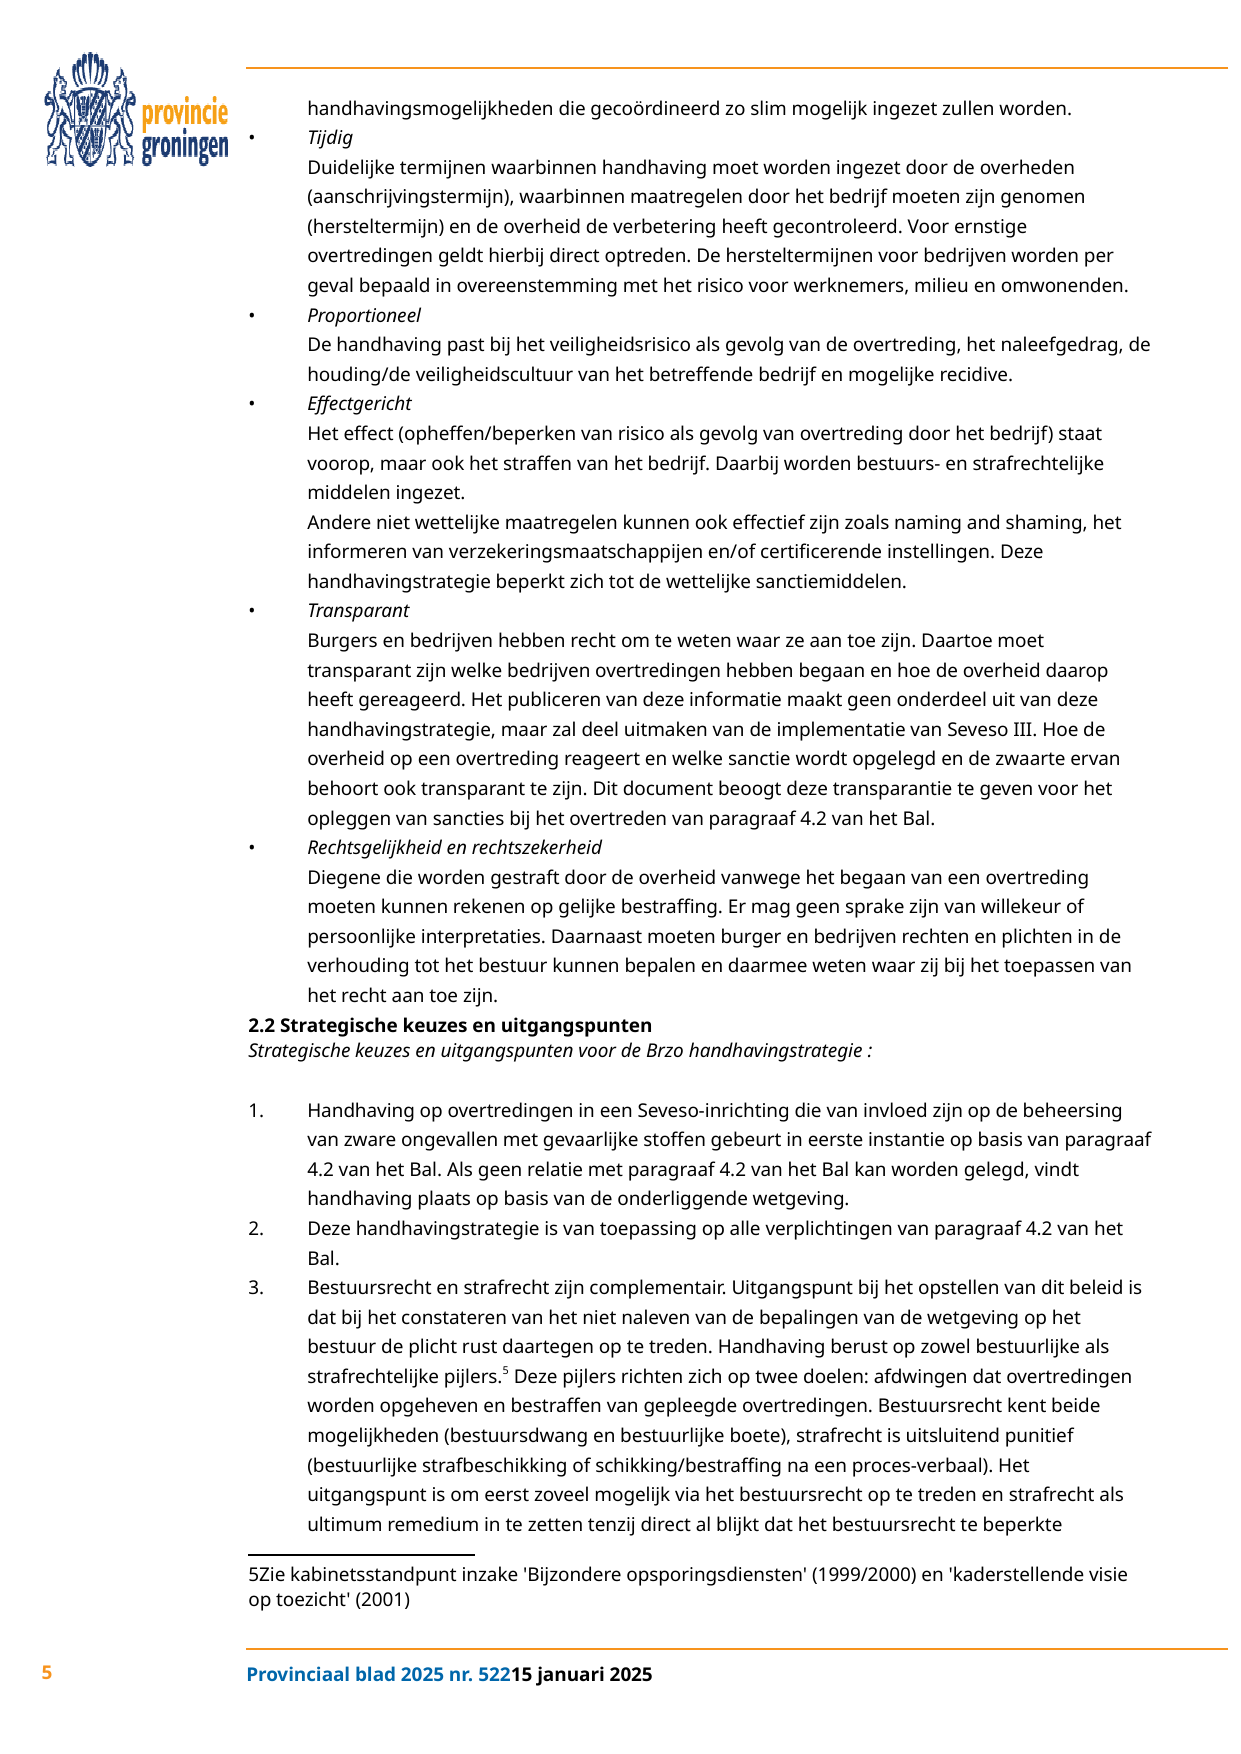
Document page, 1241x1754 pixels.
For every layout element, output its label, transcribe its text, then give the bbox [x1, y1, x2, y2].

list Andere niet wettelijke maatregelen kunnen ook effectief zijn zoals naming and shaming, het informeren van verzekeringsmaatschappijen en/of certificerende instellingen. Deze handhavingstrategie beperkt zich tot de wettelijke sanctiemiddelen. [248, 509, 1152, 594]
picture [41, 47, 231, 172]
list Handhaving op overtredingen in een Seveso-inrichting die van invloed zijn op de beheersing van zware ongevallen met gevaarlijke stoffen gebeurt in eerste instantie op basis van paragraaf 4.2 van het Bal. Als geen relatie met paragraaf 4.2 van het Bal kan worden gelegd, vindt handhaving plaats op basis van de onderliggende wetgeving. [248, 1097, 1152, 1211]
list Het effect (opheffen/beperken van risico als gevolg van overtreding door het bedrijf) staat voorop, maar ook het straffen van het bedrijf. Daarbij worden bestuurs- en strafrechtelijke middelen ingezet. [248, 420, 1152, 505]
list Effectgericht [248, 391, 1152, 416]
list Tijdig [248, 124, 1152, 150]
list De handhaving past bij het veiligheidsrisico als gevolg van de overtreding, het naleefgedrag, de houding/de veiligheidscultuur van het betreffende bedrijf en mogelijke recidive. [248, 331, 1152, 387]
text Strategische keuzes en uitgangspunten voor de Brzo handhavingstrategie : [248, 1038, 1152, 1063]
list Zie kabinetsstandpunt inzake 'Bijzondere opsporingsdiensten' (1999/2000) en 'kaderstellende visie op toezicht' (2001) [248, 1561, 1152, 1612]
list Duidelijke termijnen waarbinnen handhaving moet worden ingezet door de overheden (aanschrijvingstermijn), waarbinnen maatregelen door het bedrijf moeten zijn genomen (hersteltermijn) en de overheid de verbetering heeft gecontroleerd. Voor ernstige overtredingen geldt hierbij direct optreden. De hersteltermijnen voor bedrijven worden per geval bepaald in overeenstemming met het risico voor werknemers, milieu en omwonenden. [248, 154, 1152, 298]
list Bestuursrecht en strafrecht zijn complementair. Uitgangspunt bij het opstellen van dit beleid is dat bij het constateren van het niet naleven van de bepalingen van de wetgeving op het bestuur de plicht rust daartegen op te treden. Handhaving berust op zowel bestuurlijke als strafrechtelijke pijlers. Deze pijlers richten zich op twee doelen: afdwingen dat overtredingen worden opgeheven en bestraffen van gepleegde overtredingen. Bestuursrecht kent beide mogelijkheden (bestuursdwang en bestuurlijke boete), strafrecht is uitsluitend punitief (bestuurlijke strafbeschikking of schikking/bestraffing na een proces-verbaal). Het uitgangspunt is om eerst zoveel mogelijk via het bestuursrecht op te treden en strafrecht als ultimum remedium in te zetten tenzij direct al blijkt dat het bestuursrecht te beperkte [248, 1274, 1152, 1537]
list Diegene die worden gestraft door de overheid vanwege het begaan van een overtreding moeten kunnen rekenen op gelijke bestraffing. Er mag geen sprake zijn van willekeur of persoonlijke interpretaties. Daarnaast moeten burger en bedrijven rechten en plichten in de verhouding tot het bestuur kunnen bepalen en daarmee weten waar zij bij het toepassen van het recht aan toe zijn. [248, 864, 1152, 1008]
list handhavingsmogelijkheden die gecoördineerd zo slim mogelijk ingezet zullen worden. [248, 95, 1152, 121]
list Rechtsgelijkheid en rechtszekerheid [248, 834, 1152, 860]
text 2.2 Strategische keuzes en uitgangspunten [248, 1012, 1152, 1038]
list Burgers en bedrijven hebben recht om te weten waar ze aan toe zijn. Daartoe moet transparant zijn welke bedrijven overtredingen hebben begaan en hoe de overheid daarop heeft gereageerd. Het publiceren van deze informatie maakt geen onderdeel uit van deze handhavingstrategie, maar zal deel uitmaken van de implementatie van Seveso III. Hoe de overheid op een overtreding reageert en welke sanctie wordt opgelegd en de zwaarte ervan behoort ook transparant te zijn. Dit document beoogt deze transparantie te geven voor het opleggen van sancties bij het overtreden van paragraaf 4.2 van het Bal. [248, 627, 1152, 831]
list Transparant [248, 598, 1152, 623]
list Proportioneel [248, 302, 1152, 328]
list Deze handhavingstrategie is van toepassing op alle verplichtingen van paragraaf 4.2 van het Bal. [248, 1215, 1152, 1270]
